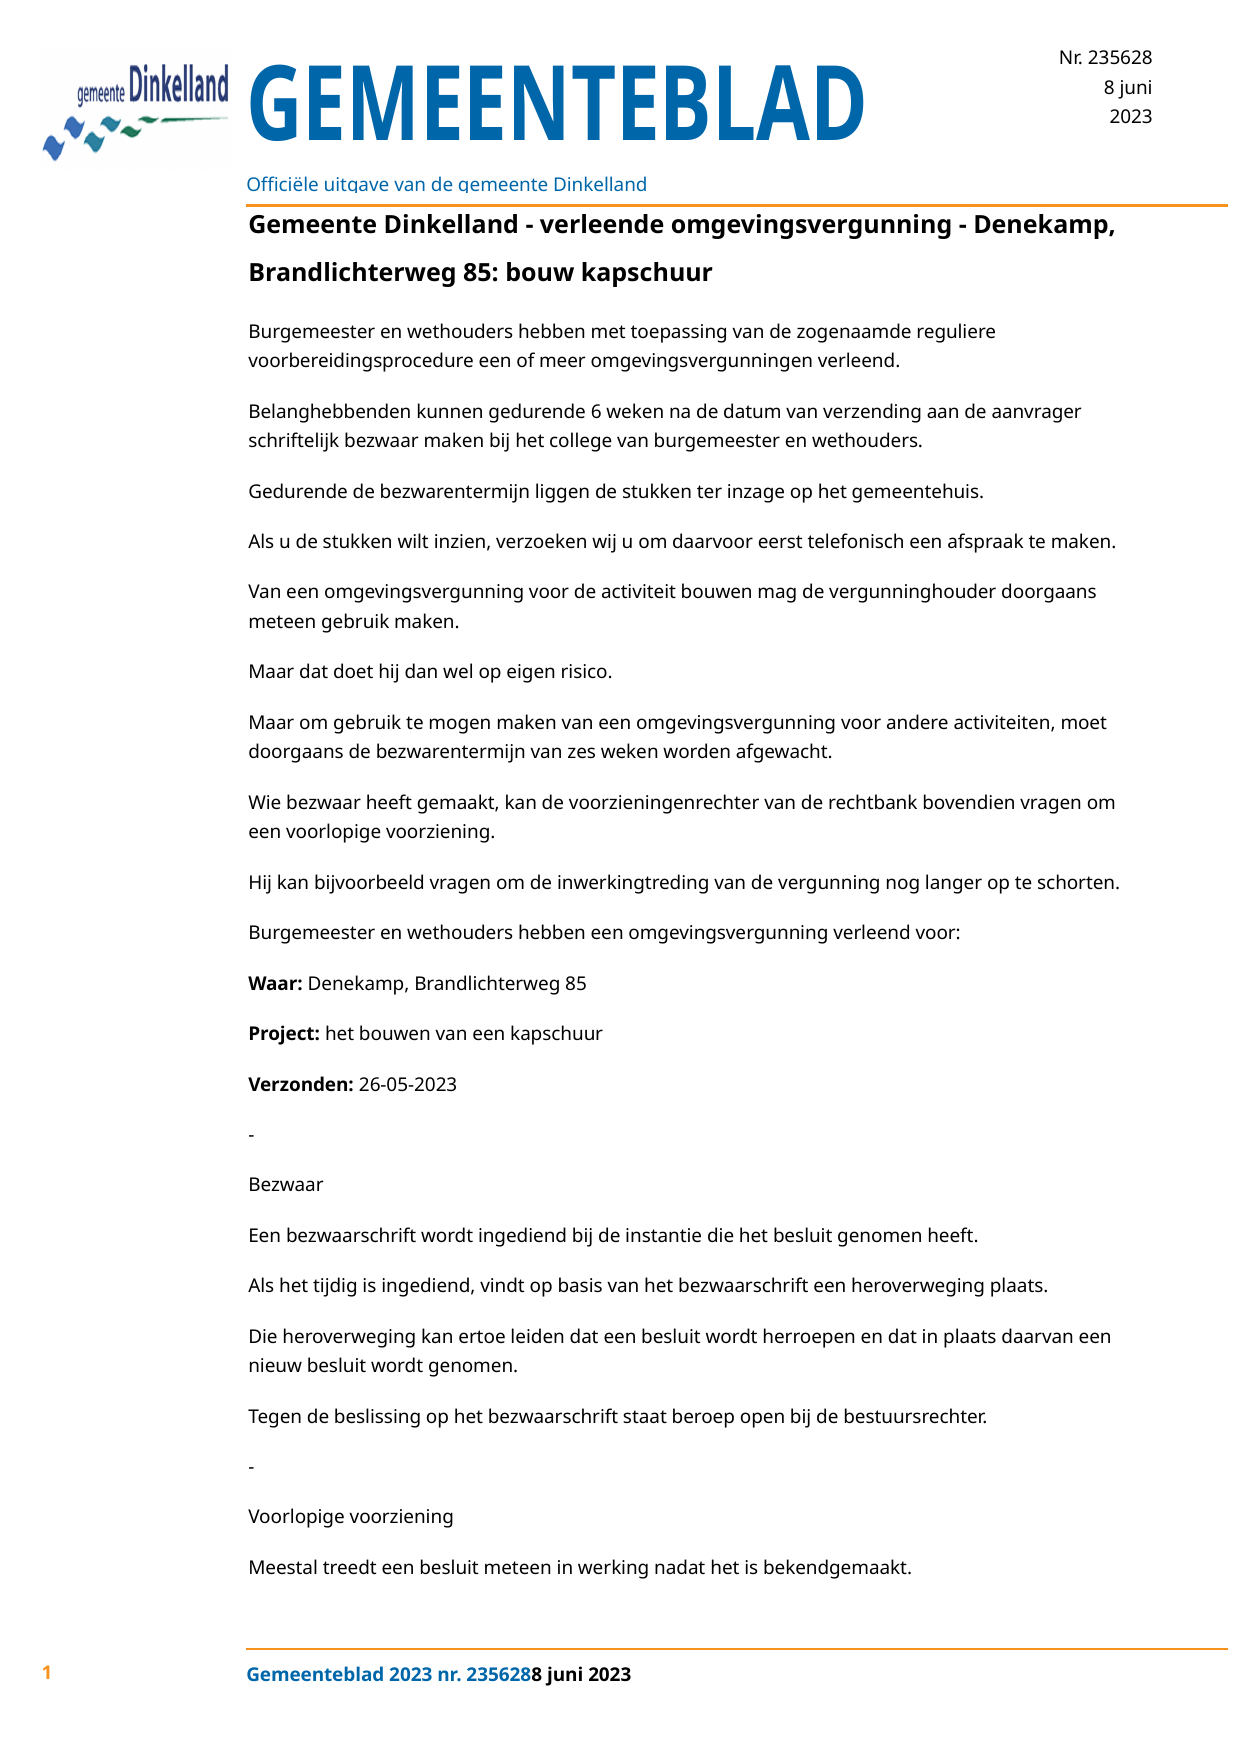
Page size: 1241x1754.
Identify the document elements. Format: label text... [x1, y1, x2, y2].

text Bezwaar [248, 1172, 1152, 1197]
text Hij kan bijvoorbeeld vragen om de inwerkingtreding van de vergunning nog langer op te schorten. [248, 869, 1152, 895]
text Verzonden: 26-05-2023 [248, 1071, 1152, 1097]
text - [248, 1121, 1152, 1147]
text Voorlopige voorziening [248, 1504, 1152, 1529]
text - [248, 1453, 1152, 1479]
text Gedurende de bezwarentermijn liggen de stukken ter inzage op het gemeentehuis. [248, 478, 1152, 504]
text Een bezwaarschrift wordt ingediend bij de instantie die het besluit genomen heeft. [248, 1222, 1152, 1248]
text Maar dat doet hij dan wel op eigen risico. [248, 659, 1152, 684]
text Die heroverweging kan ertoe leiden dat een besluit wordt herroepen en dat in plaats daarvan een nieuw besluit wordt genomen. [248, 1323, 1152, 1378]
text Belanghebbenden kunnen gedurende 6 weken na de datum van verzending aan de aanvrager schriftelijk bezwaar maken bij het college van burgemeester en wethouders. [248, 398, 1152, 453]
text Tegen de beslissing op het bezwaarschrift staat beroep open bij de bestuursrechter. [248, 1403, 1152, 1429]
text Meestal treedt een besluit meteen in werking nadat het is bekendgemaakt. [248, 1554, 1152, 1580]
picture [41, 47, 231, 172]
text Als u de stukken wilt inzien, verzoeken wij u om daarvoor eerst telefonisch een afspraak te maken. [248, 528, 1152, 554]
text Wie bezwaar heeft gemaakt, kan de voorzieningenrechter van de rechtbank bovendien vragen om een voorlopige voorziening. [248, 789, 1152, 844]
text Project: het bouwen van een kapschuur [248, 1020, 1152, 1046]
text Waar: Denekamp, Brandlichterweg 85 [248, 970, 1152, 996]
text Burgemeester en wethouders hebben een omgevingsvergunning verleend voor: [248, 919, 1152, 945]
text Gemeente Dinkelland - verleende omgevingsvergunning - Denekamp, Brandlichterweg 85: bouw kapschuur [248, 207, 1152, 288]
text Maar om gebruik te mogen maken van een omgevingsvergunning voor andere activiteiten, moet doorgaans de bezwarentermijn van zes weken worden afgewacht. [248, 709, 1152, 764]
text Van een omgevingsvergunning voor de activiteit bouwen mag de vergunninghouder doorgaans meteen gebruik maken. [248, 579, 1152, 634]
text Burgemeester en wethouders hebben met toepassing van de zogenaamde reguliere voorbereidingsprocedure een of meer omgevingsvergunningen verleend. [248, 318, 1152, 373]
text Als het tijdig is ingediend, vindt op basis van het bezwaarschrift een heroverweging plaats. [248, 1272, 1152, 1298]
